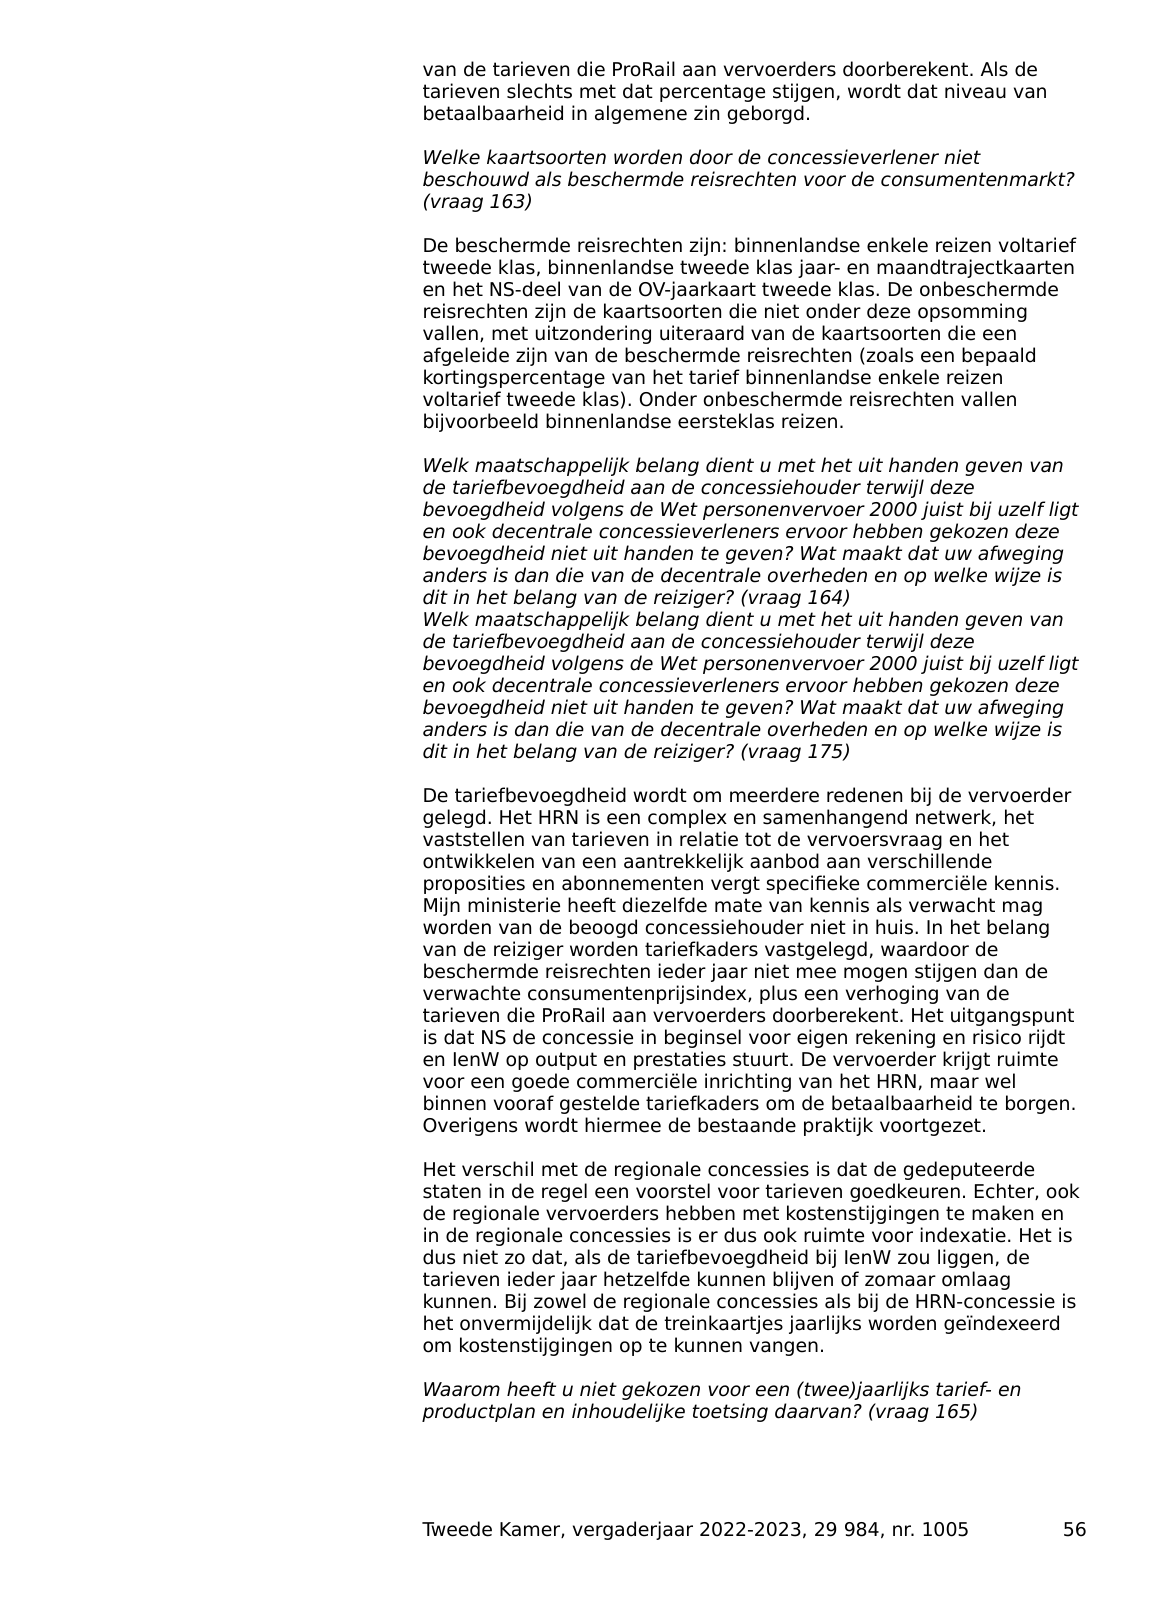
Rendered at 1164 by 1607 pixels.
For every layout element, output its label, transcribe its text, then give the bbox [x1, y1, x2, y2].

text van de tarieven die ProRail aan vervoerders doorberekent. Als de tarieven slechts met dat percentage stijgen, wordt dat niveau van betaalbaarheid in algemene zin geborgd. [422, 59, 1087, 125]
text De tariefbevoegdheid wordt om meerdere redenen bij de vervoerder gelegd. Het HRN is een complex en samenhangend netwerk, het vaststellen van tarieven in relatie tot de vervoersvraag en het ontwikkelen van een aantrekkelijk aanbod aan verschillende proposities en abonnementen vergt specifieke commerciële kennis. Mijn ministerie heeft diezelfde mate van kennis als verwacht mag worden van de beoogd concessiehouder niet in huis. In het belang van de reiziger worden tariefkaders vastgelegd, waardoor de beschermde reisrechten ieder jaar niet mee mogen stijgen dan de verwachte consumentenprijsindex, plus een verhoging van de tarieven die ProRail aan vervoerders doorberekent. Het uitgangspunt is dat NS de concessie in beginsel voor eigen rekening en risico rijdt en IenW op output en prestaties stuurt. De vervoerder krijgt ruimte voor een goede commerciële inrichting van het HRN, maar wel binnen vooraf gestelde tariefkaders om de betaalbaarheid te borgen. Overigens wordt hiermee de bestaande praktijk voortgezet. [422, 785, 1087, 1137]
text Het verschil met de regionale concessies is dat de gedeputeerde staten in de regel een voorstel voor tarieven goedkeuren. Echter, ook de regionale vervoerders hebben met kostenstijgingen te maken en in de regionale concessies is er dus ook ruimte voor indexatie. Het is dus niet zo dat, als de tariefbevoegdheid bij IenW zou liggen, de tarieven ieder jaar hetzelfde kunnen blijven of zomaar omlaag kunnen. Bij zowel de regionale concessies als bij de HRN-concessie is het onvermijdelijk dat de treinkaartjes jaarlijks worden geïndexeerd om kostenstijgingen op te kunnen vangen. [422, 1159, 1087, 1357]
text Welke kaartsoorten worden door de concessieverlener niet beschouwd als beschermde reisrechten voor de consumentenmarkt? (vraag 163) [422, 147, 1087, 213]
text Welk maatschappelijk belang dient u met het uit handen geven van de tariefbevoegdheid aan de concessiehouder terwijl deze bevoegdheid volgens de Wet personenvervoer 2000 juist bij uzelf ligt en ook decentrale concessieverleners ervoor hebben gekozen deze bevoegdheid niet uit handen te geven? Wat maakt dat uw afweging anders is dan die van de decentrale overheden en op welke wijze is dit in het belang van de reiziger? (vraag 175) [422, 609, 1087, 763]
text Waarom heeft u niet gekozen voor een (twee)jaarlijks tarief- en productplan en inhoudelijke toetsing daarvan? (vraag 165) [422, 1379, 1087, 1423]
text Welk maatschappelijk belang dient u met het uit handen geven van de tariefbevoegdheid aan de concessiehouder terwijl deze bevoegdheid volgens de Wet personenvervoer 2000 juist bij uzelf ligt en ook decentrale concessieverleners ervoor hebben gekozen deze bevoegdheid niet uit handen te geven? Wat maakt dat uw afweging anders is dan die van de decentrale overheden en op welke wijze is dit in het belang van de reiziger? (vraag 164) [422, 455, 1087, 609]
text De beschermde reisrechten zijn: binnenlandse enkele reizen voltarief tweede klas, binnenlandse tweede klas jaar- en maandtrajectkaarten en het NS-deel van de OV-jaarkaart tweede klas. De onbeschermde reisrechten zijn de kaartsoorten die niet onder deze opsomming vallen, met uitzondering uiteraard van de kaartsoorten die een afgeleide zijn van de beschermde reisrechten (zoals een bepaald kortingspercentage van het tarief binnenlandse enkele reizen voltarief tweede klas). Onder onbeschermde reisrechten vallen bijvoorbeeld binnenlandse eersteklas reizen. [422, 235, 1087, 433]
